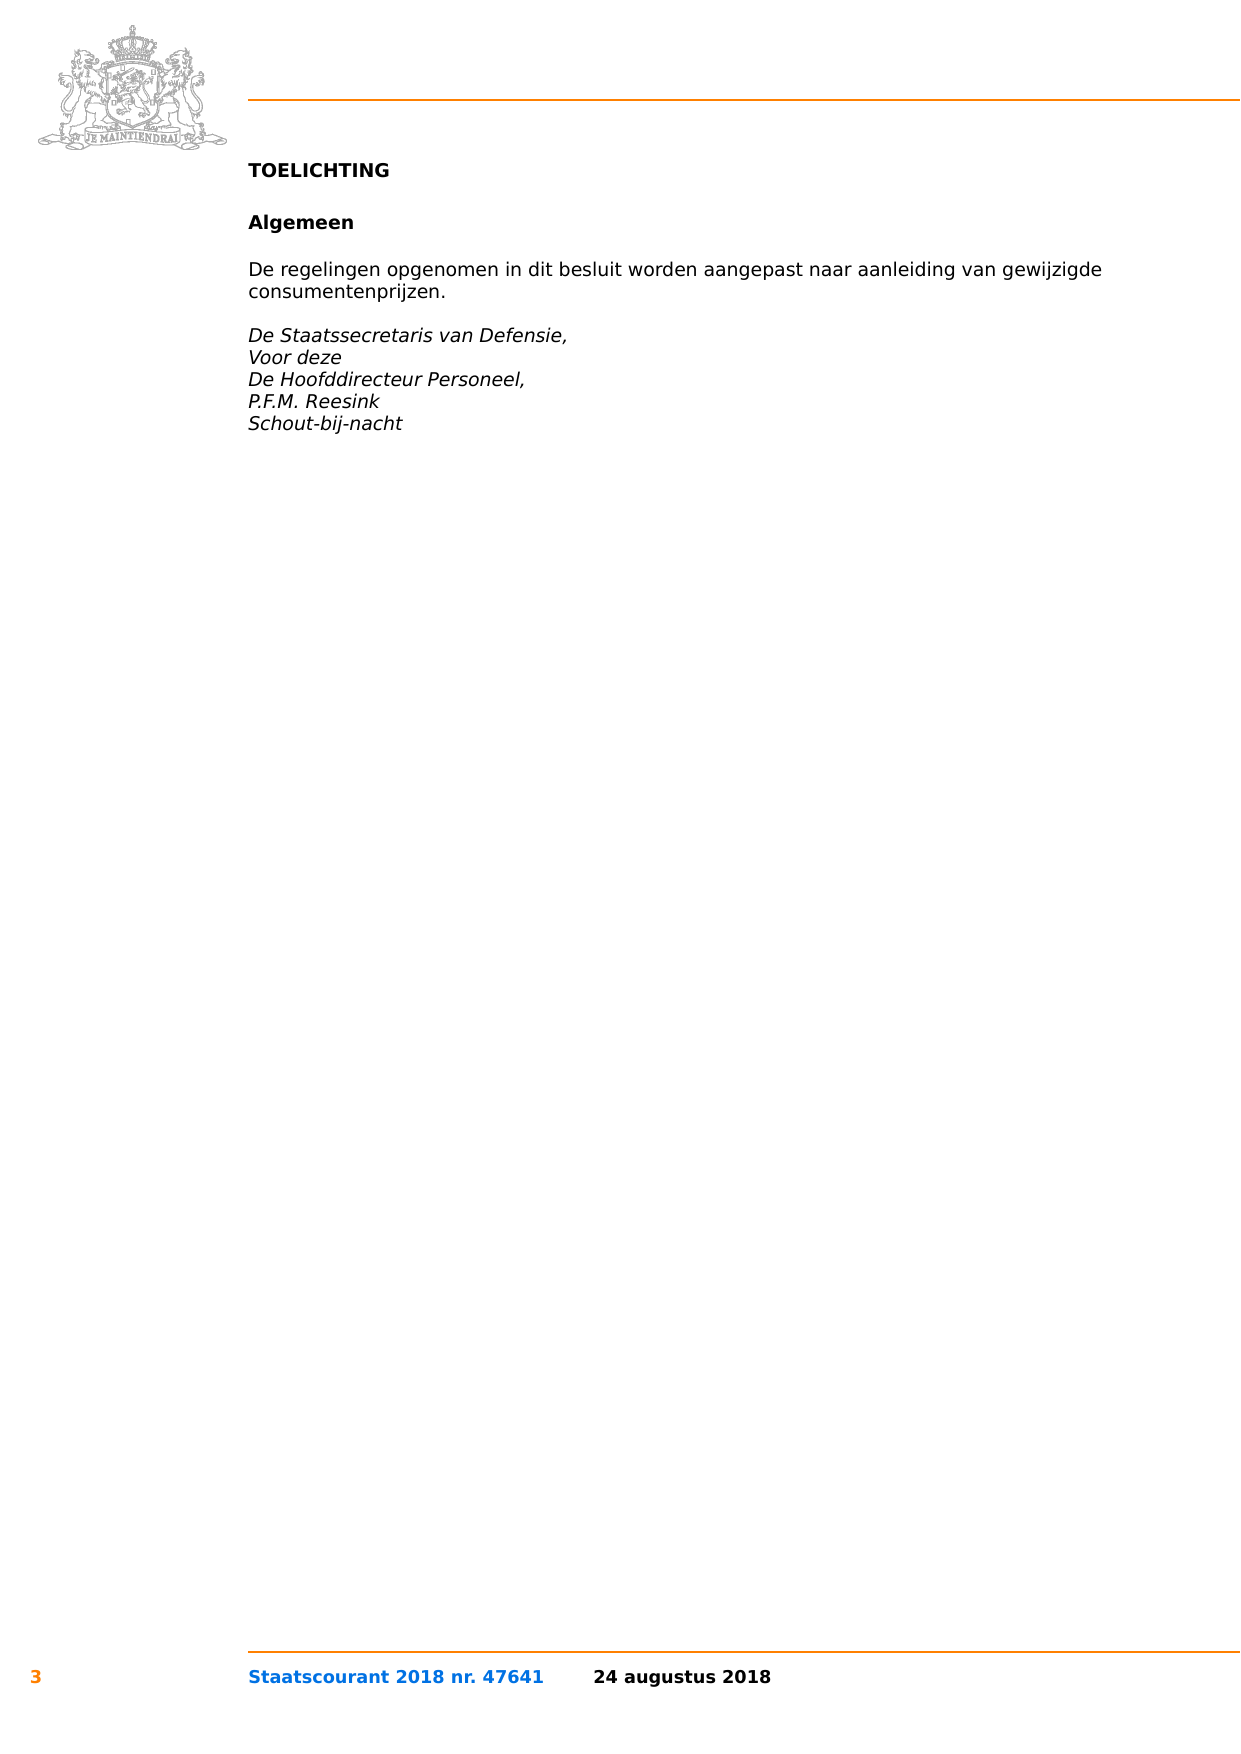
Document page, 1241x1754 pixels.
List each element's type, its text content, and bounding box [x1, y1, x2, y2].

subtitle Algemeen [248, 212, 1163, 234]
text De regelingen opgenomen in dit besluit worden aangepast naar aanleiding van gewijzigde consumentenprijzen. [248, 259, 1163, 303]
subtitle TOELICHTING [248, 160, 1163, 182]
picture [38, 25, 227, 150]
text De Staatssecretaris van Defensie, Voor deze De Hoofddirecteur Personeel, P.F.M. Reesink Schout-bij-nacht [248, 325, 1163, 434]
